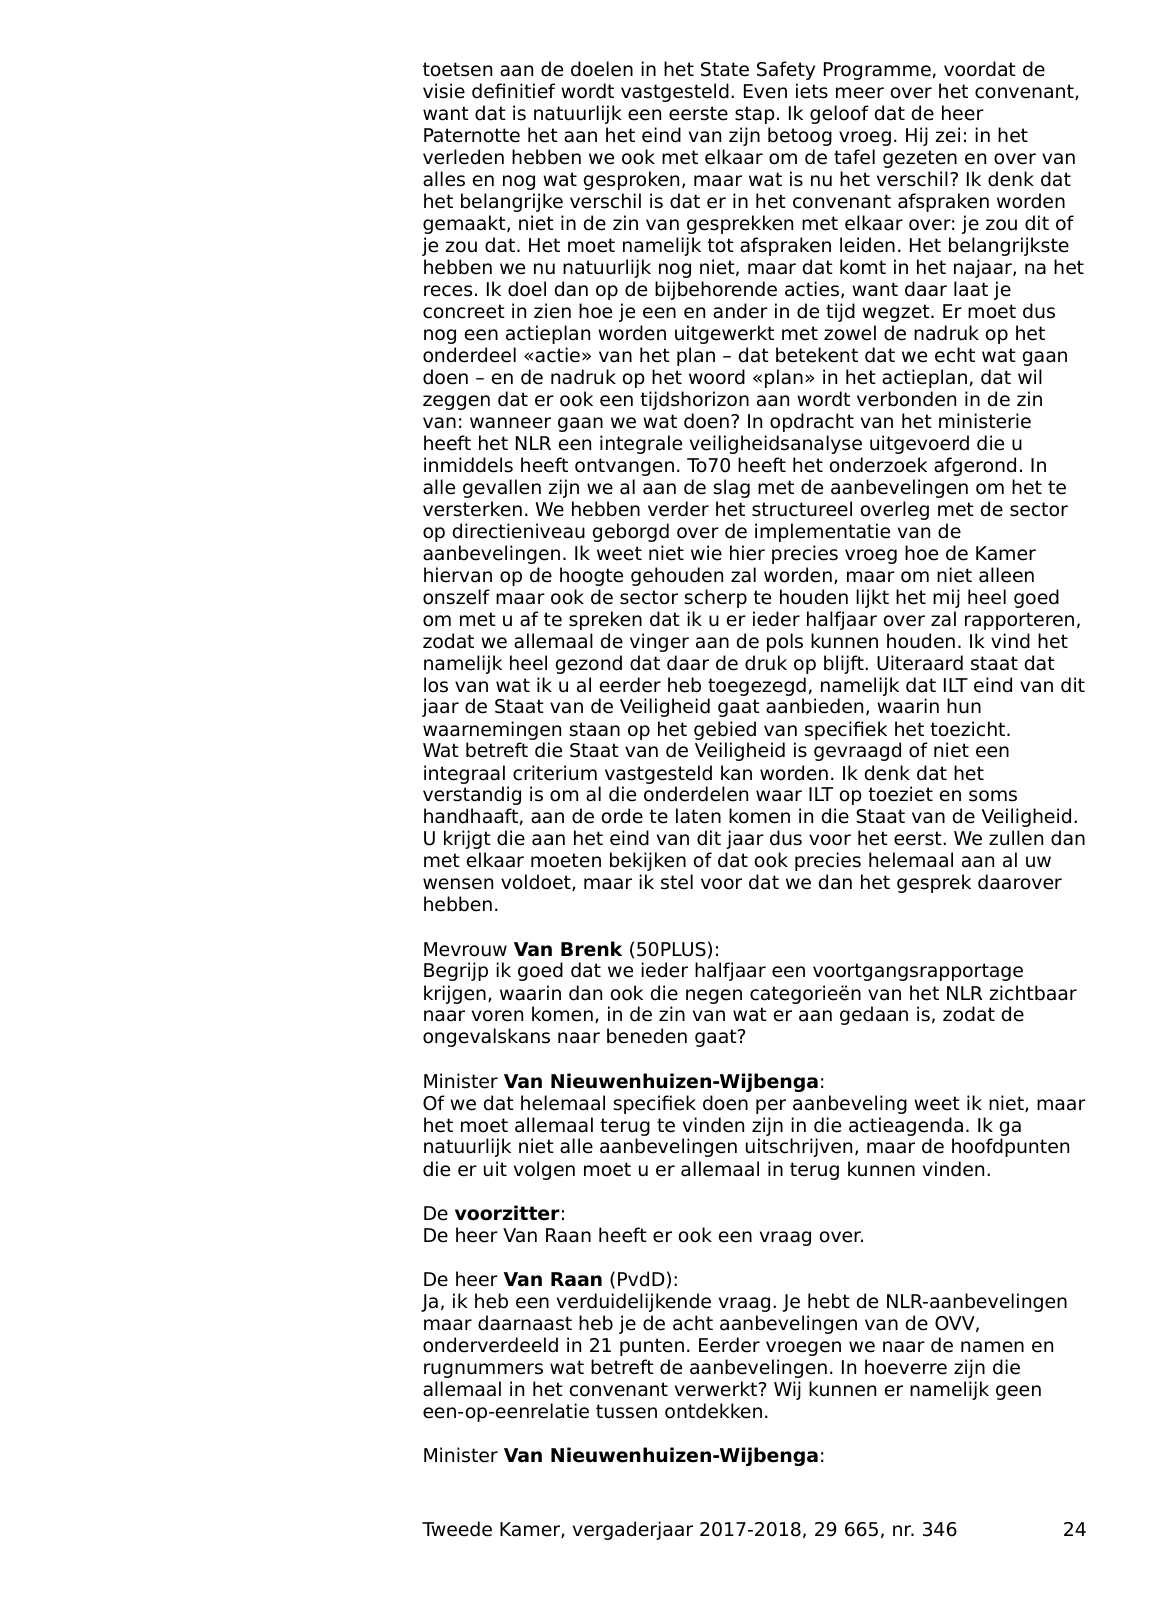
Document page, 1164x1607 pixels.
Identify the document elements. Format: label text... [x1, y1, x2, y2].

text Minister Van Nieuwenhuizen-Wijbenga: [422, 1445, 1087, 1467]
text Mevrouw Van Brenk (50PLUS): [422, 938, 1087, 960]
text toetsen aan de doelen in het State Safety Programme, voordat de visie definitief wordt vastgesteld. Even iets meer over het convenant, want dat is natuurlijk een eerste stap. Ik geloof dat de heer Paternotte het aan het eind van zijn betoog vroeg. Hij zei: in het verleden hebben we ook met elkaar om de tafel gezeten en over van alles en nog wat gesproken, maar wat is nu het verschil? Ik denk dat het belangrijke verschil is dat er in het convenant afspraken worden gemaakt, niet in de zin van gesprekken met elkaar over: je zou dit of je zou dat. Het moet namelijk tot afspraken leiden. Het belangrijkste hebben we nu natuurlijk nog niet, maar dat komt in het najaar, na het reces. Ik doel dan op de bijbehorende acties, want daar laat je concreet in zien hoe je een en ander in de tijd wegzet. Er moet dus nog een actieplan worden uitgewerkt met zowel de nadruk op het onderdeel «actie» van het plan – dat betekent dat we echt wat gaan doen – en de nadruk op het woord «plan» in het actieplan, dat wil zeggen dat er ook een tijdshorizon aan wordt verbonden in de zin van: wanneer gaan we wat doen? In opdracht van het ministerie heeft het NLR een integrale veiligheidsanalyse uitgevoerd die u inmiddels heeft ontvangen. To70 heeft het onderzoek afgerond. In alle gevallen zijn we al aan de slag met de aanbevelingen om het te versterken. We hebben verder het structureel overleg met de sector op directieniveau geborgd over de implementatie van de aanbevelingen. Ik weet niet wie hier precies vroeg hoe de Kamer hiervan op de hoogte gehouden zal worden, maar om niet alleen onszelf maar ook de sector scherp te houden lijkt het mij heel goed om met u af te spreken dat ik u er ieder halfjaar over zal rapporteren, zodat we allemaal de vinger aan de pols kunnen houden. Ik vind het namelijk heel gezond dat daar de druk op blijft. Uiteraard staat dat los van wat ik u al eerder heb toegezegd, namelijk dat ILT eind van dit jaar de Staat van de Veiligheid gaat aanbieden, waarin hun waarnemingen staan op het gebied van specifiek het toezicht. [422, 59, 1087, 740]
text Begrijp ik goed dat we ieder halfjaar een voortgangsrapportage krijgen, waarin dan ook die negen categorieën van het NLR zichtbaar naar voren komen, in de zin van wat er aan gedaan is, zodat de ongevalskans naar beneden gaat? [422, 960, 1087, 1048]
text De voorzitter: [422, 1203, 1087, 1224]
text Of we dat helemaal specifiek doen per aanbeveling weet ik niet, maar het moet allemaal terug te vinden zijn in die actieagenda. Ik ga natuurlijk niet alle aanbevelingen uitschrijven, maar de hoofdpunten die er uit volgen moet u er allemaal in terug kunnen vinden. [422, 1092, 1087, 1180]
text De heer Van Raan heeft er ook een vraag over. [422, 1224, 1087, 1247]
text Wat betreft die Staat van de Veiligheid is gevraagd of niet een integraal criterium vastgesteld kan worden. Ik denk dat het verstandig is om al die onderdelen waar ILT op toeziet en soms handhaaft, aan de orde te laten komen in die Staat van de Veiligheid. U krijgt die aan het eind van dit jaar dus voor het eerst. We zullen dan met elkaar moeten bekijken of dat ook precies helemaal aan al uw wensen voldoet, maar ik stel voor dat we dan het gesprek daarover hebben. [422, 740, 1087, 916]
text Ja, ik heb een verduidelijkende vraag. Je hebt de NLR-aanbevelingen maar daarnaast heb je de acht aanbevelingen van de OVV, onderverdeeld in 21 punten. Eerder vroegen we naar de namen en rugnummers wat betreft de aanbevelingen. In hoeverre zijn die allemaal in het convenant verwerkt? Wij kunnen er namelijk geen een-op-eenrelatie tussen ontdekken. [422, 1291, 1087, 1423]
text De heer Van Raan (PvdD): [422, 1269, 1087, 1291]
text Minister Van Nieuwenhuizen-Wijbenga: [422, 1071, 1087, 1092]
